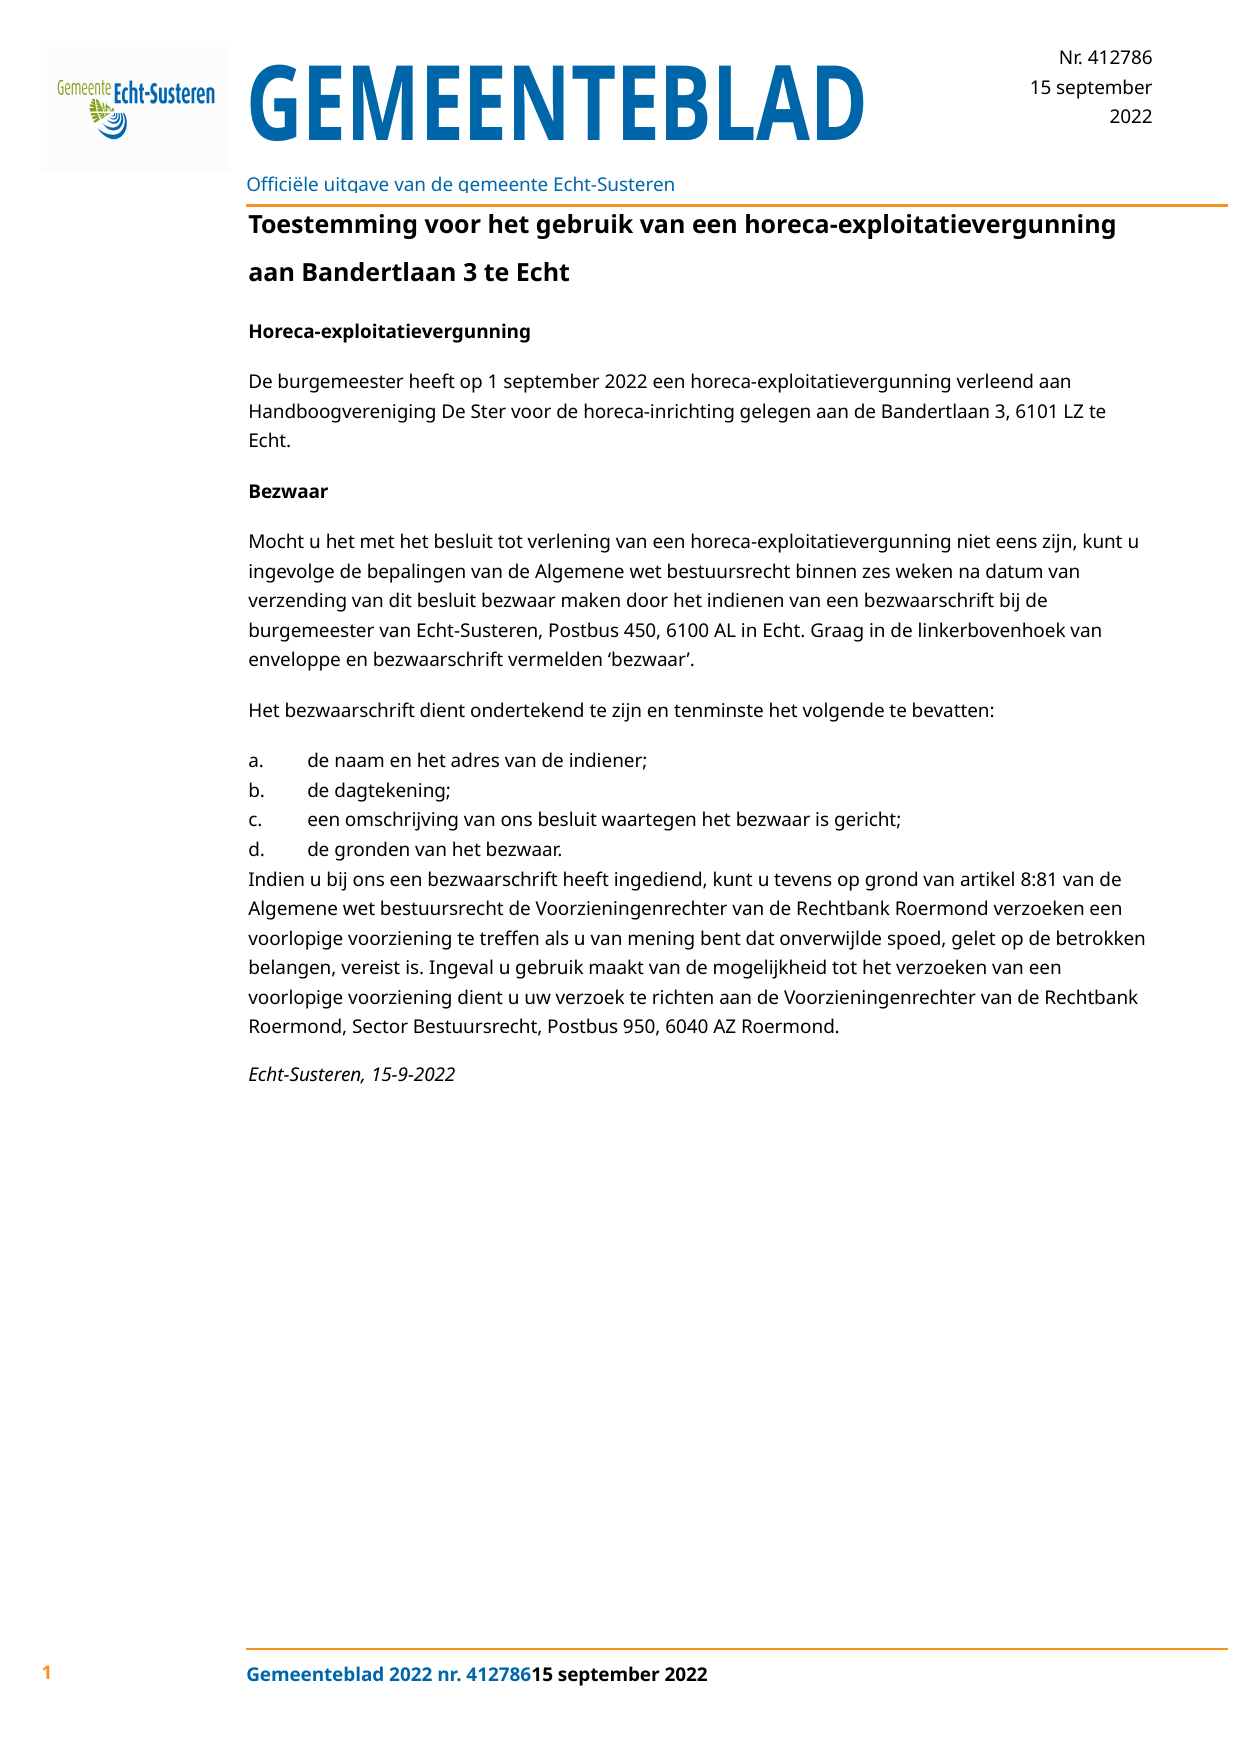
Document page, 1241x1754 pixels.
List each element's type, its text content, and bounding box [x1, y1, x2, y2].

list de naam en het adres van de indiener; [248, 747, 1152, 773]
text Bezwaar [248, 478, 1152, 504]
list de gronden van het bezwaar. [248, 836, 1152, 862]
text Horeca-exploitatievergunning [248, 318, 1152, 344]
list de dagtekening; [248, 777, 1152, 803]
text Echt-Susteren, 15-9-2022 [248, 1062, 1152, 1087]
picture [41, 47, 231, 172]
text Mocht u het met het besluit tot verlening van een horeca-exploitatievergunning niet eens zijn, kunt u ingevolge de bepalingen van de Algemene wet bestuursrecht binnen zes weken na datum van verzending van dit besluit bezwaar maken door het indienen van een bezwaarschrift bij de burgemeester van Echt-Susteren, Postbus 450, 6100 AL in Echt. Graag in de linkerbovenhoek van enveloppe en bezwaarschrift vermelden ‘bezwaar’. [248, 528, 1152, 672]
text Het bezwaarschrift dient ondertekend te zijn en tenminste het volgende te bevatten: [248, 697, 1152, 723]
list een omschrijving van ons besluit waartegen het bezwaar is gericht; [248, 807, 1152, 832]
text De burgemeester heeft op 1 september 2022 een horeca-exploitatievergunning verleend aan Handboogvereniging De Ster voor de horeca-inrichting gelegen aan de Bandertlaan 3, 6101 LZ te Echt. [248, 368, 1152, 453]
text Indien u bij ons een bezwaarschrift heeft ingediend, kunt u tevens op grond van artikel 8:81 van de Algemene wet bestuursrecht de Voorzieningenrechter van de Rechtbank Roermond verzoeken een voorlopige voorziening te treffen als u van mening bent dat onverwijlde spoed, gelet op de betrokken belangen, vereist is. Ingeval u gebruik maakt van de mogelijkheid tot het verzoeken van een voorlopige voorziening dient u uw verzoek te richten aan de Voorzieningenrechter van de Rechtbank Roermond, Sector Bestuursrecht, Postbus 950, 6040 AZ Roermond. [248, 866, 1152, 1039]
text Toestemming voor het gebruik van een horeca-exploitatievergunning aan Bandertlaan 3 te Echt [248, 207, 1152, 288]
